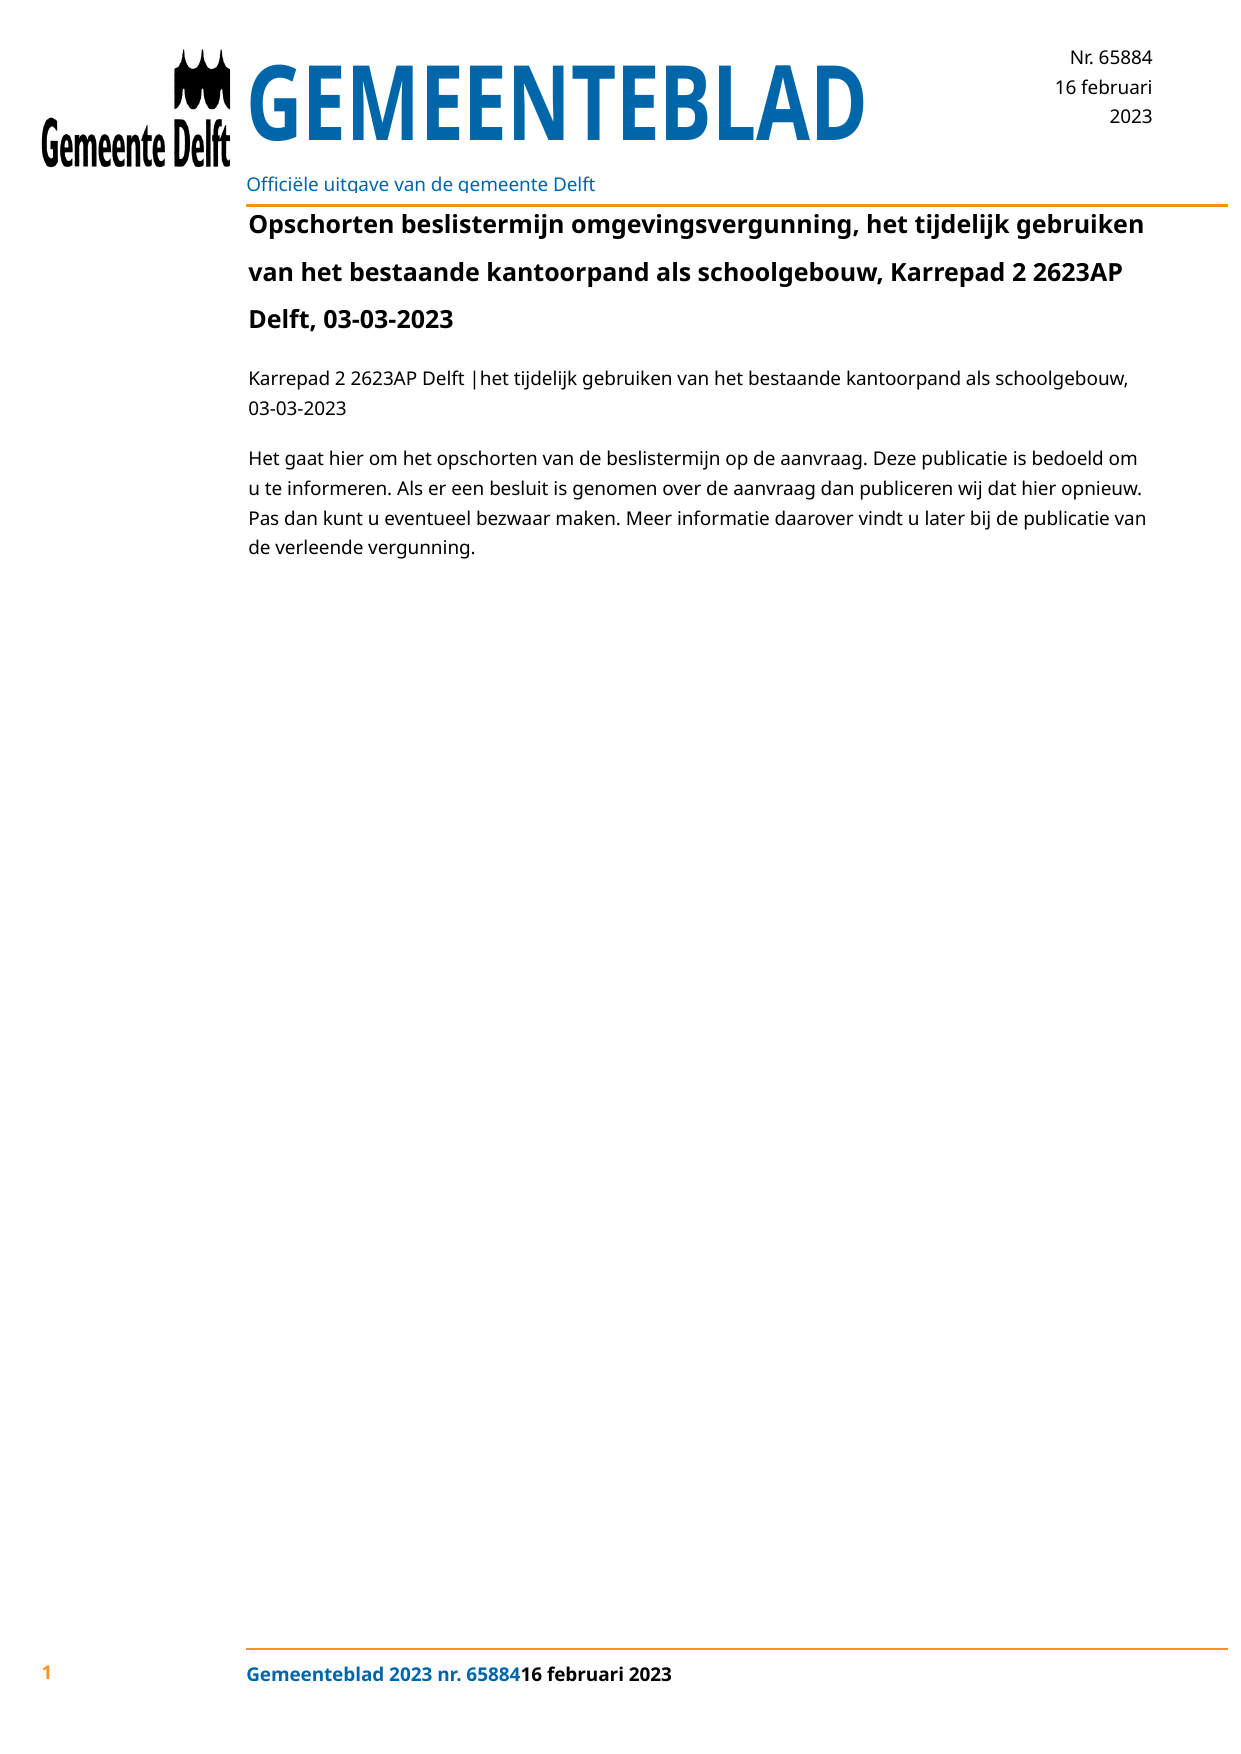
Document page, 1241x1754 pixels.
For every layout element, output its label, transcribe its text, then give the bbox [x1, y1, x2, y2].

picture [41, 47, 231, 172]
text Opschorten beslistermijn omgevingsvergunning, het tijdelijk gebruiken van het bestaande kantoorpand als schoolgebouw, Karrepad 2 2623AP Delft, 03-03-2023 [248, 207, 1152, 336]
text Karrepad 2 2623AP Delft |het tijdelijk gebruiken van het bestaande kantoorpand als schoolgebouw, 03-03-2023 [248, 366, 1152, 421]
text Het gaat hier om het opschorten van de beslistermijn op de aanvraag. Deze publicatie is bedoeld om u te informeren. Als er een besluit is genomen over de aanvraag dan publiceren wij dat hier opnieuw. Pas dan kunt u eventueel bezwaar maken. Meer informatie daarover vindt u later bij de publicatie van de verleende vergunning. [248, 446, 1152, 560]
